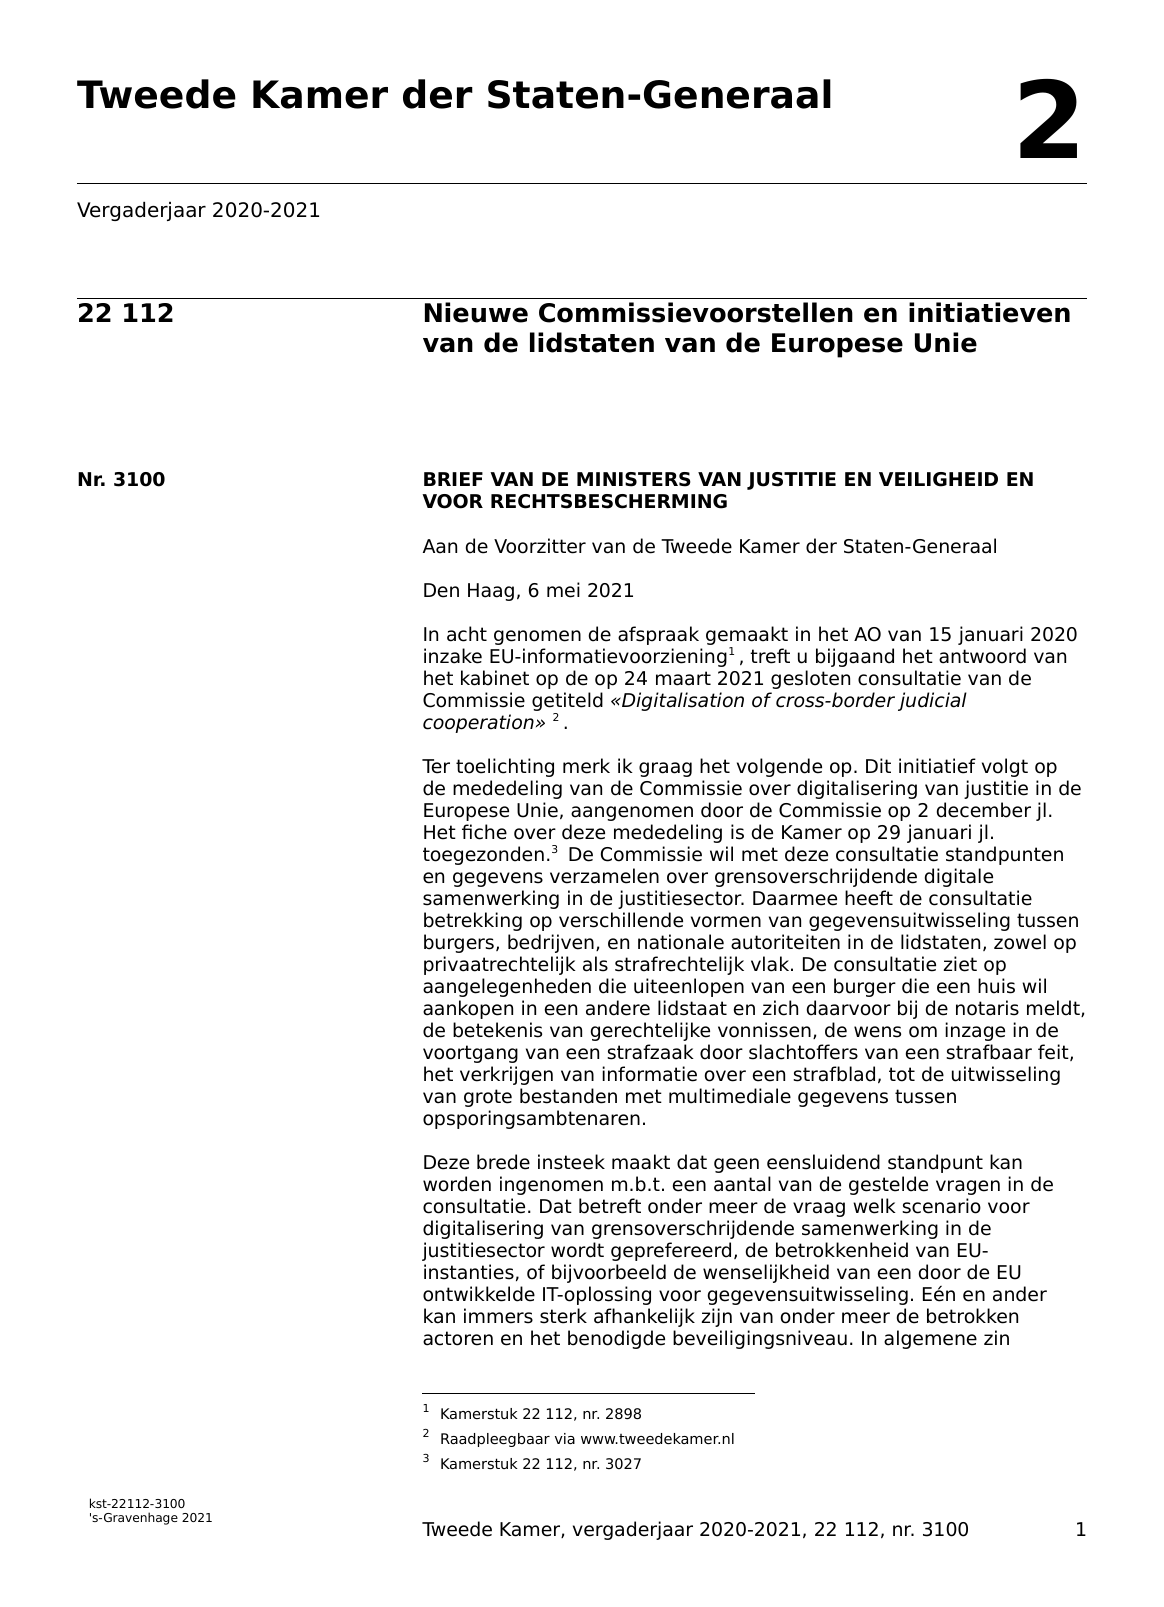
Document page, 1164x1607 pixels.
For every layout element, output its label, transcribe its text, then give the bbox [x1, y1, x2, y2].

text In acht genomen de afspraak gemaakt in het AO van 15 januari 2020 inzake EU-informatievoorziening, treft u bijgaand het antwoord van het kabinet op de op 24 maart 2021 gesloten consultatie van de Commissie getiteld «Digitalisation of cross-border judicial cooperation» . [422, 624, 1087, 734]
subtitle 22 112 Nieuwe Commissievoorstellen en initiatieven van de lidstaten van de Europese Unie [77, 299, 1087, 358]
table_header 2 [886, 59, 1087, 183]
text Kamerstuk 22 112, nr. 2898 [422, 1402, 1087, 1424]
text Deze brede insteek maakt dat geen eensluidend standpunt kan worden ingenomen m.b.t. een aantal van de gestelde vragen in de consultatie. Dat betreft onder meer de vraag welk scenario voor digitalisering van grensoverschrijdende samenwerking in de justitiesector wordt geprefereerd, de betrokkenheid van EU-instanties, of bijvoorbeeld de wenselijkheid van een door de EU ontwikkelde IT-oplossing voor gegevensuitwisseling. Eén en ander kan immers sterk afhankelijk zijn van onder meer de betrokken actoren en het benodigde beveiligingsniveau. In algemene zin [422, 1152, 1087, 1349]
table_cell Vergaderjaar 2020-2021 [77, 184, 1087, 298]
text Aan de Voorzitter van de Tweede Kamer der Staten-Generaal [422, 536, 1087, 557]
text Ter toelichting merk ik graag het volgende op. Dit initiatief volgt op de mededeling van de Commissie over digitalisering van justitie in de Europese Unie, aangenomen door de Commissie op 2 december jl. Het fiche over deze mededeling is de Kamer op 29 januari jl. toegezonden. De Commissie wil met deze consultatie standpunten en gegevens verzamelen over grensoverschrijdende digitale samenwerking in de justitiesector. Daarmee heeft de consultatie betrekking op verschillende vormen van gegevensuitwisseling tussen burgers, bedrijven, en nationale autoriteiten in de lidstaten, zowel op privaatrechtelijk als strafrechtelijk vlak. De consultatie ziet op aangelegenheden die uiteenlopen van een burger die een huis wil aankopen in een andere lidstaat en zich daarvoor bij de notaris meldt, de betekenis van gerechtelijke vonnissen, de wens om inzage in de voortgang van een strafzaak door slachtoffers van een strafbaar feit, het verkrijgen van informatie over een strafblad, tot de uitwisseling van grote bestanden met multimediale gegevens tussen opsporingsambtenaren. [422, 756, 1087, 1129]
subtitle Nr. 3100 BRIEF VAN DE MINISTERS VAN JUSTITIE EN VEILIGHEID EN VOOR RECHTSBESCHERMING [77, 469, 1087, 513]
text kst-22112-3100 [88, 1497, 323, 1511]
text Raadpleegbaar via www.tweedekamer.nl [422, 1427, 1087, 1449]
text 's-Gravenhage 2021 [88, 1511, 323, 1525]
text Den Haag, 6 mei 2021 [422, 580, 1087, 602]
text Kamerstuk 22 112, nr. 3027 [422, 1452, 1087, 1474]
table_header Tweede Kamer der Staten-Generaal [77, 59, 886, 183]
